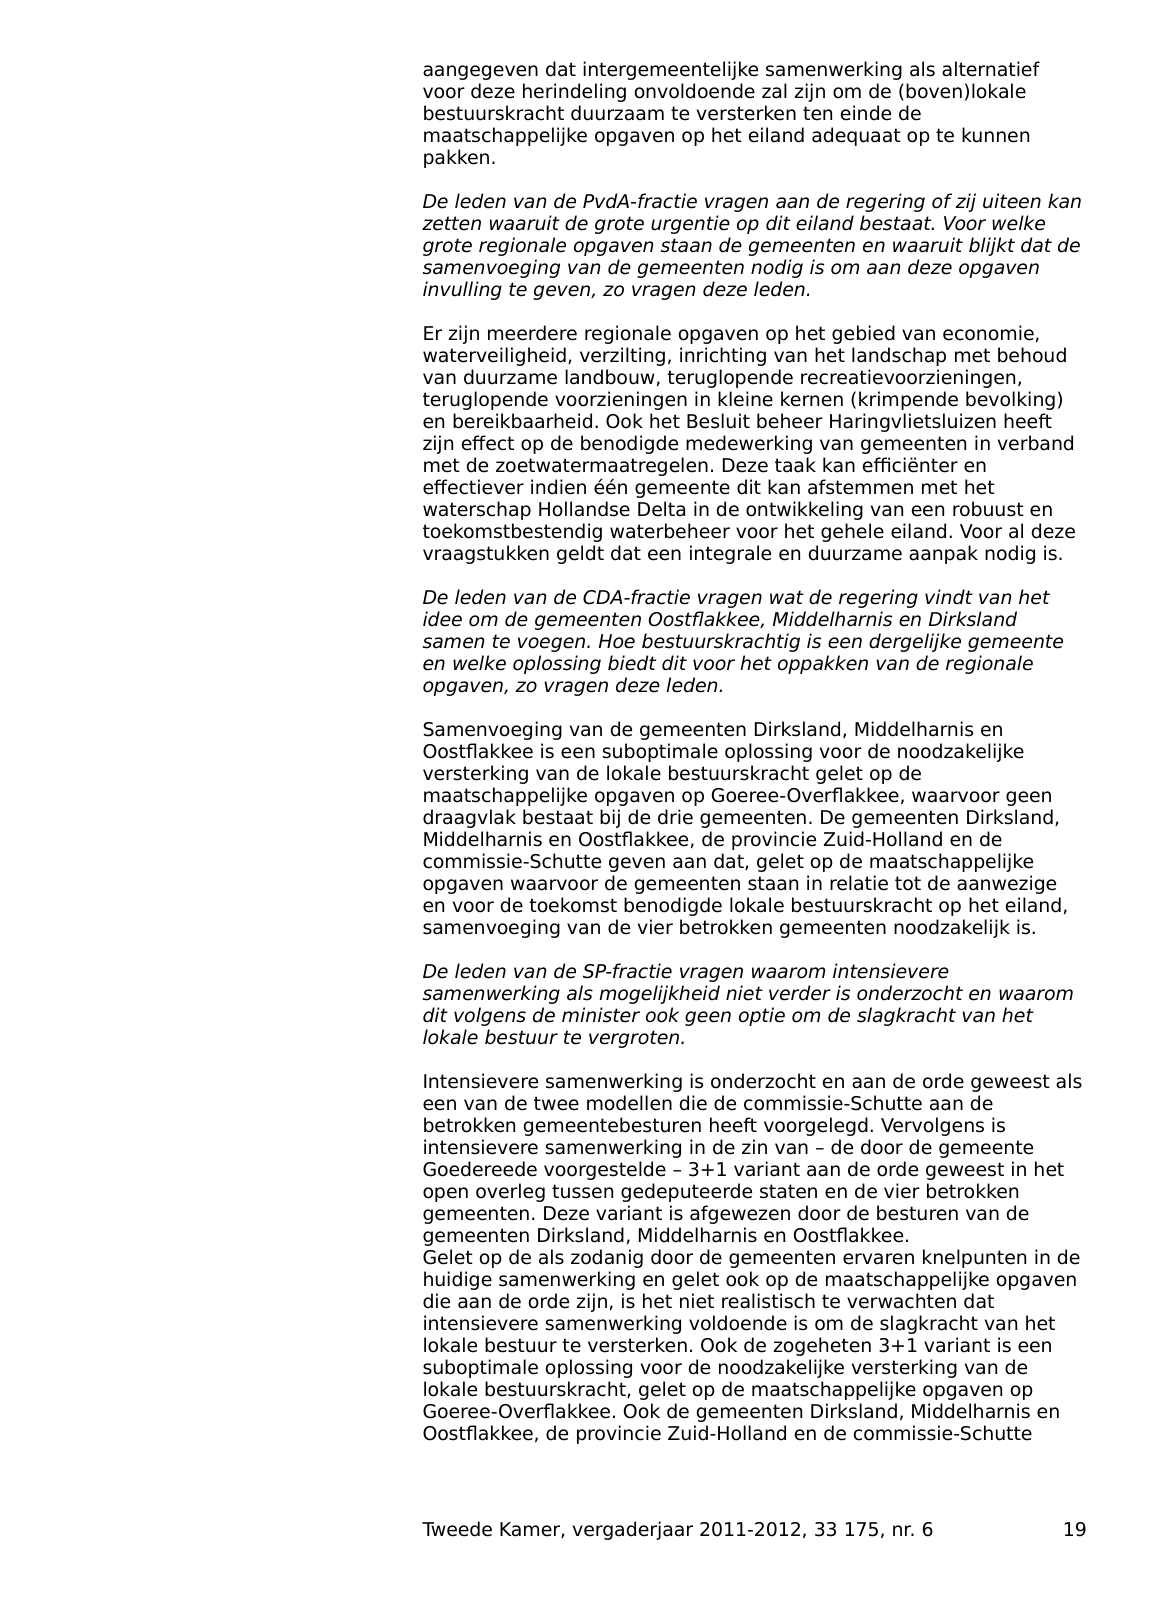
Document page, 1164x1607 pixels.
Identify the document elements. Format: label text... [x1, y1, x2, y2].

text Samenvoeging van de gemeenten Dirksland, Middelharnis en Oostflakkee is een suboptimale oplossing voor de noodzakelijke versterking van de lokale bestuurskracht gelet op de maatschappelijke opgaven op Goeree-Overflakkee, waarvoor geen draagvlak bestaat bij de drie gemeenten. De gemeenten Dirksland, Middelharnis en Oostflakkee, de provincie Zuid-Holland en de commissie-Schutte geven aan dat, gelet op de maatschappelijke opgaven waarvoor de gemeenten staan in relatie tot de aanwezige en voor de toekomst benodigde lokale bestuurskracht op het eiland, samenvoeging van de vier betrokken gemeenten noodzakelijk is. [422, 719, 1087, 939]
text De leden van de PvdA-fractie vragen aan de regering of zij uiteen kan zetten waaruit de grote urgentie op dit eiland bestaat. Voor welke grote regionale opgaven staan de gemeenten en waaruit blijkt dat de samenvoeging van de gemeenten nodig is om aan deze opgaven invulling te geven, zo vragen deze leden. [422, 191, 1087, 301]
text Gelet op de als zodanig door de gemeenten ervaren knelpunten in de huidige samenwerking en gelet ook op de maatschappelijke opgaven die aan de orde zijn, is het niet realistisch te verwachten dat intensievere samenwerking voldoende is om de slagkracht van het lokale bestuur te versterken. Ook de zogeheten 3+1 variant is een suboptimale oplossing voor de noodzakelijke versterking van de lokale bestuurskracht, gelet op de maatschappelijke opgaven op Goeree-Overflakkee. Ook de gemeenten Dirksland, Middelharnis en Oostflakkee, de provincie Zuid-Holland en de commissie-Schutte [422, 1247, 1087, 1445]
text De leden van de CDA-fractie vragen wat de regering vindt van het idee om de gemeenten Oostflakkee, Middelharnis en Dirksland samen te voegen. Hoe bestuurskrachtig is een dergelijke gemeente en welke oplossing biedt dit voor het oppakken van de regionale opgaven, zo vragen deze leden. [422, 587, 1087, 697]
text Er zijn meerdere regionale opgaven op het gebied van economie, waterveiligheid, verzilting, inrichting van het landschap met behoud van duurzame landbouw, teruglopende recreatievoorzieningen, teruglopende voorzieningen in kleine kernen (krimpende bevolking) en bereikbaarheid. Ook het Besluit beheer Haringvlietsluizen heeft zijn effect op de benodigde medewerking van gemeenten in verband met de zoetwatermaatregelen. Deze taak kan efficiënter en effectiever indien één gemeente dit kan afstemmen met het waterschap Hollandse Delta in de ontwikkeling van een robuust en toekomstbestendig waterbeheer voor het gehele eiland. Voor al deze vraagstukken geldt dat een integrale en duurzame aanpak nodig is. [422, 323, 1087, 565]
text Intensievere samenwerking is onderzocht en aan de orde geweest als een van de twee modellen die de commissie-Schutte aan de betrokken gemeentebesturen heeft voorgelegd. Vervolgens is intensievere samenwerking in de zin van – de door de gemeente Goedereede voorgestelde – 3+1 variant aan de orde geweest in het open overleg tussen gedeputeerde staten en de vier betrokken gemeenten. Deze variant is afgewezen door de besturen van de gemeenten Dirksland, Middelharnis en Oostflakkee. [422, 1071, 1087, 1247]
text De leden van de SP-fractie vragen waarom intensievere samenwerking als mogelijkheid niet verder is onderzocht en waarom dit volgens de minister ook geen optie om de slagkracht van het lokale bestuur te vergroten. [422, 961, 1087, 1049]
text aangegeven dat intergemeentelijke samenwerking als alternatief voor deze herindeling onvoldoende zal zijn om de (boven)lokale bestuurskracht duurzaam te versterken ten einde de maatschappelijke opgaven op het eiland adequaat op te kunnen pakken. [422, 59, 1087, 169]
